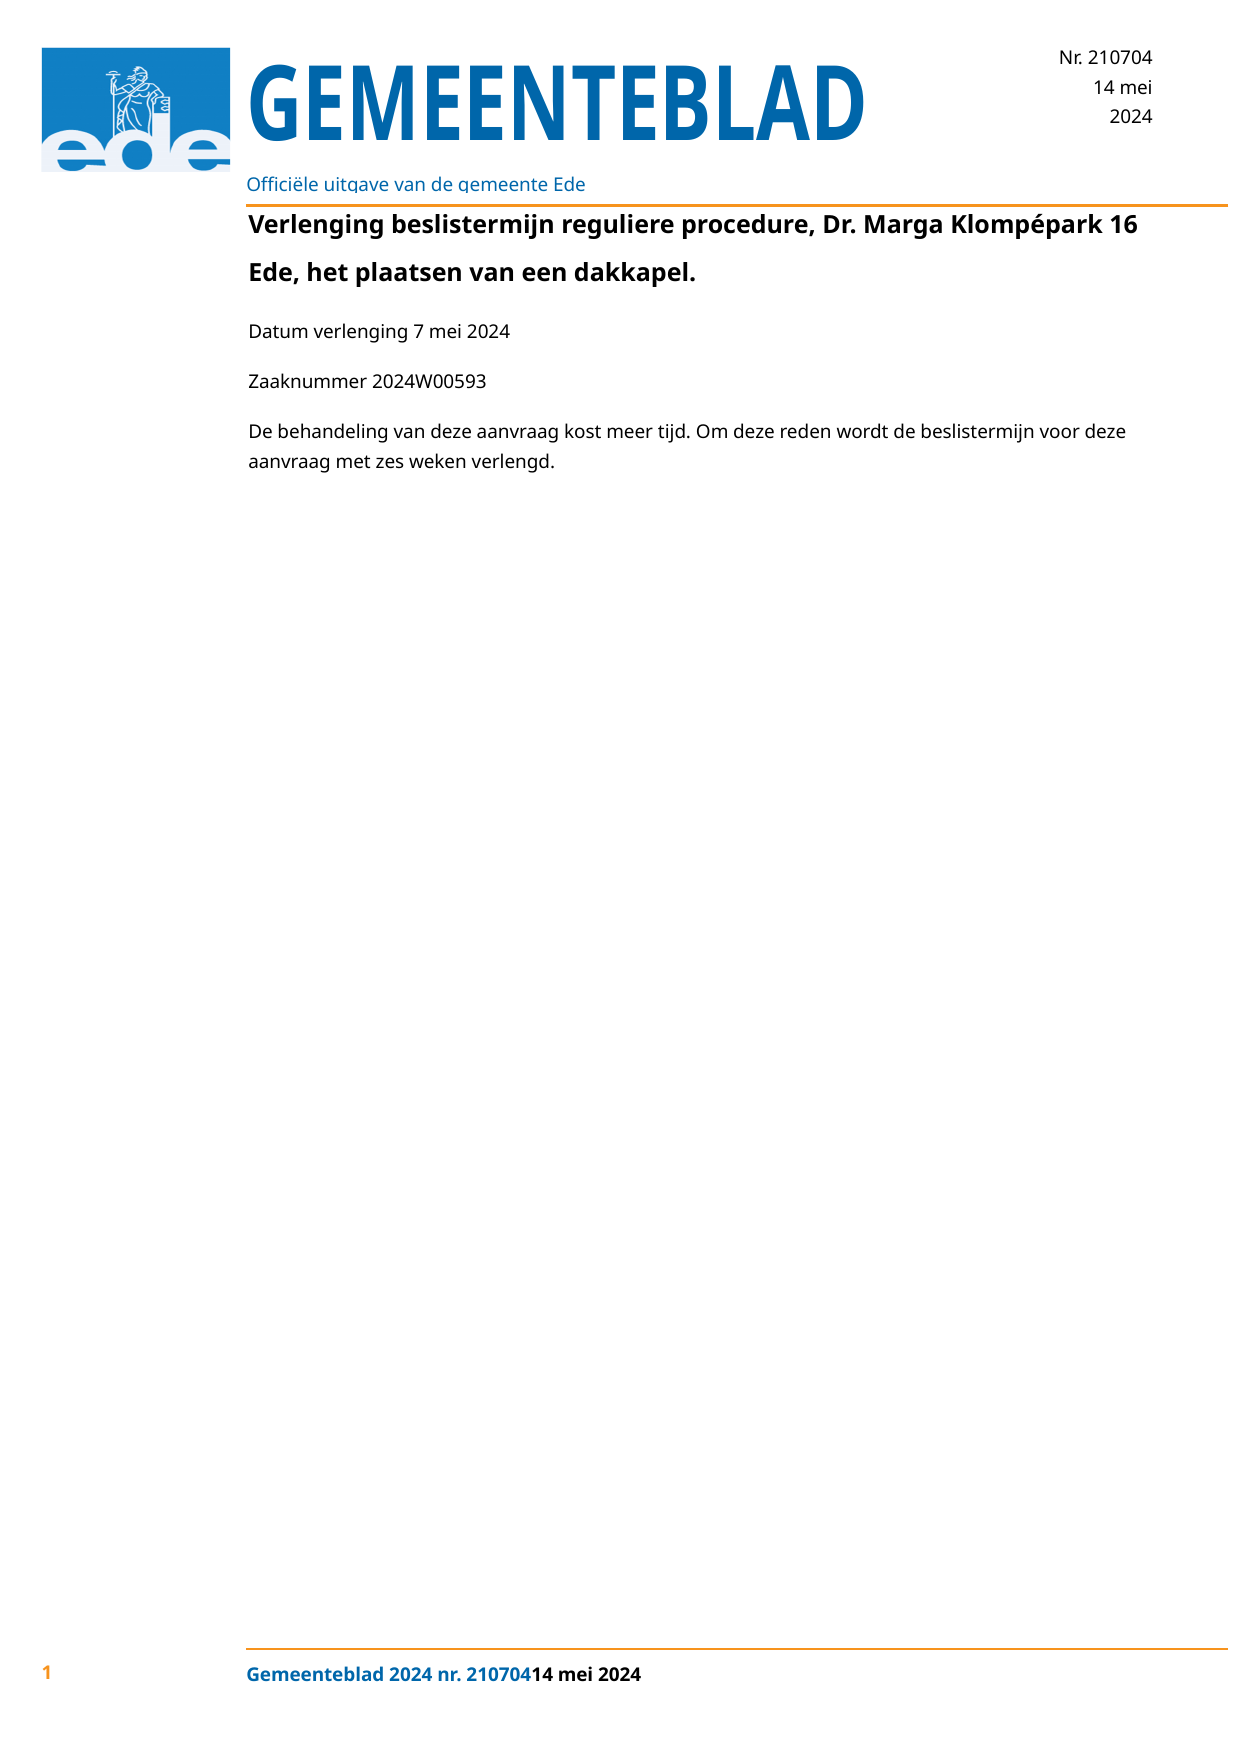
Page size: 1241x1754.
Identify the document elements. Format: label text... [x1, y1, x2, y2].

text Datum verlenging 7 mei 2024 [248, 318, 1152, 344]
picture [41, 47, 231, 172]
text De behandeling van deze aanvraag kost meer tijd. Om deze reden wordt de beslistermijn voor deze aanvraag met zes weken verlengd. [248, 419, 1152, 474]
text Zaaknummer 2024W00593 [248, 368, 1152, 394]
text Verlenging beslistermijn reguliere procedure, Dr. Marga Klompépark 16 Ede, het plaatsen van een dakkapel. [248, 207, 1152, 288]
